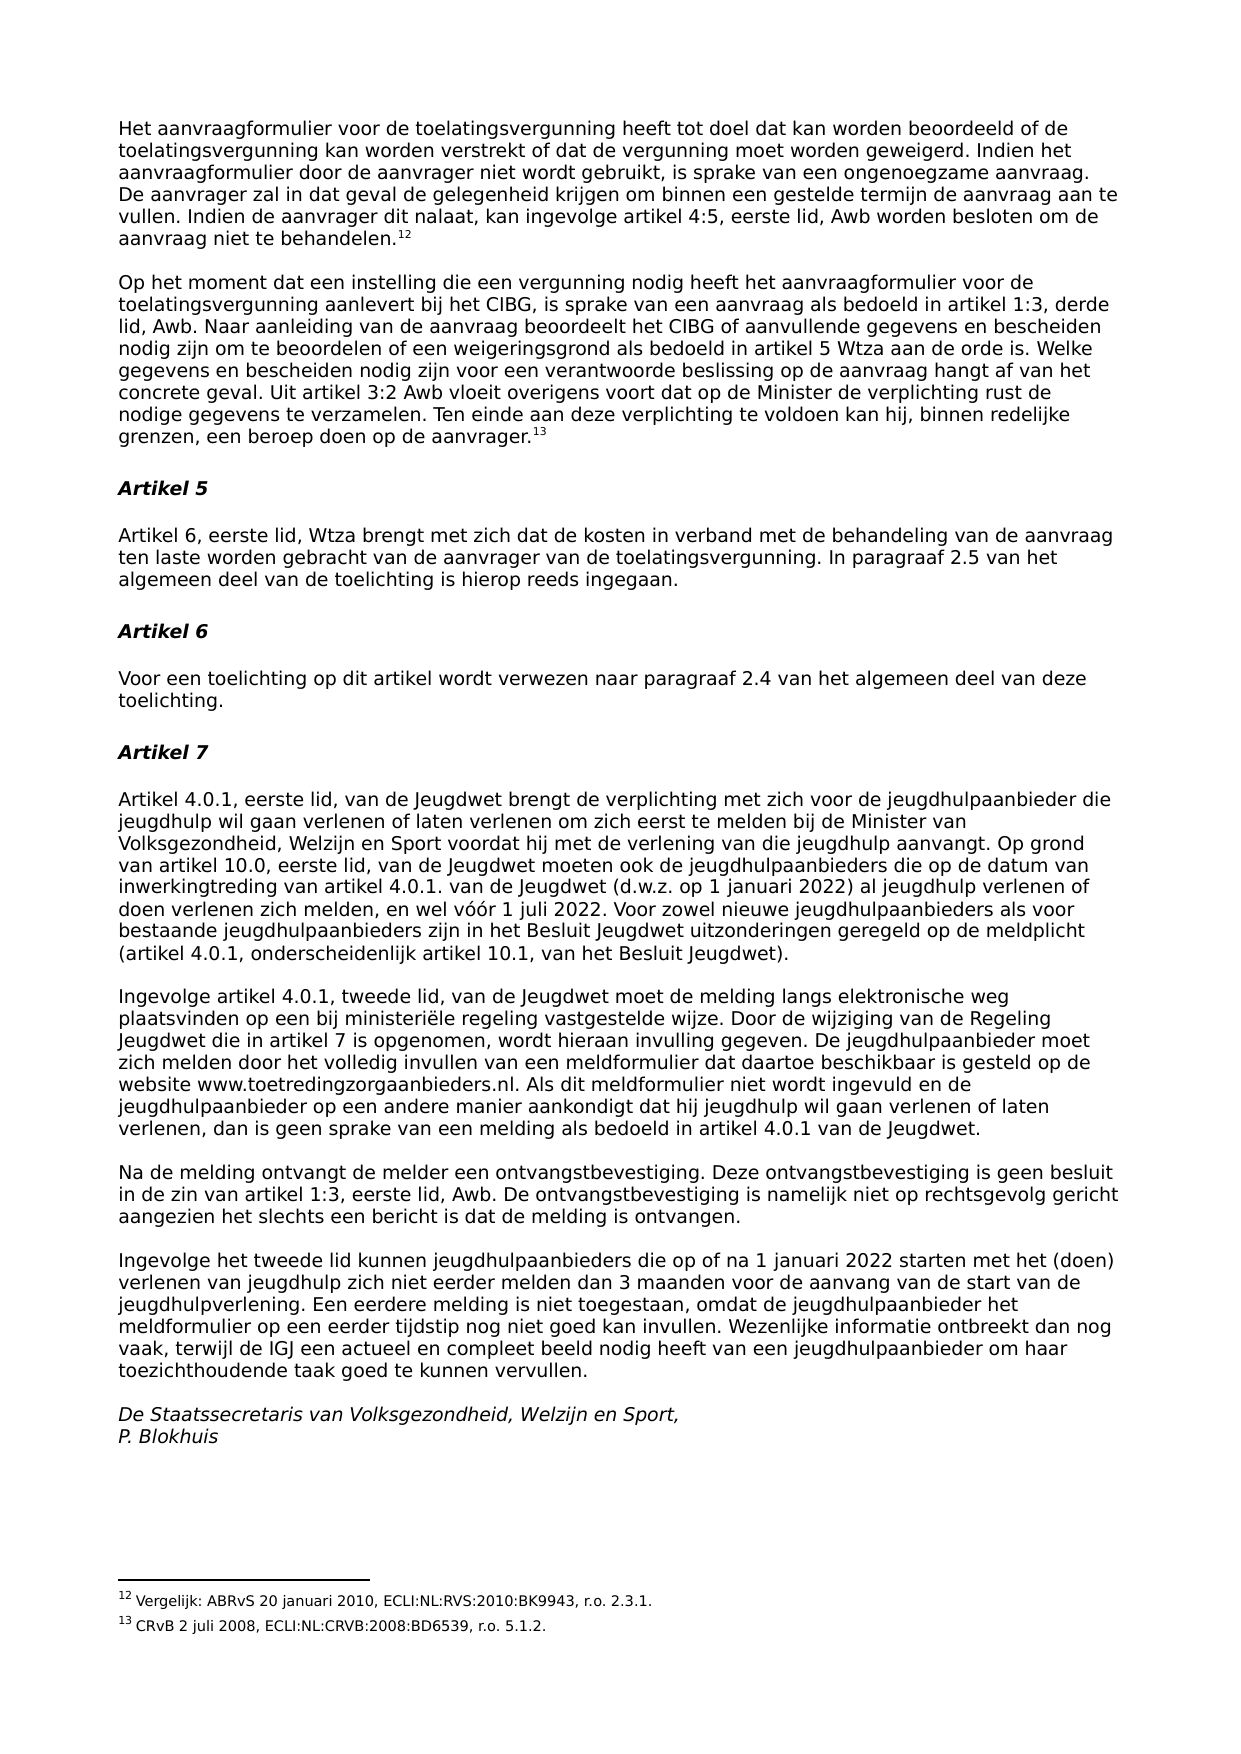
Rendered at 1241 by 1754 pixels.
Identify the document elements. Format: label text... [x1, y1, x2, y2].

subtitle Artikel 5 [118, 478, 1122, 500]
text Voor een toelichting op dit artikel wordt verwezen naar paragraaf 2.4 van het algemeen deel van deze toelichting. [118, 668, 1122, 712]
text Artikel 6, eerste lid, Wtza brengt met zich dat de kosten in verband met de behandeling van de aanvraag ten laste worden gebracht van de aanvrager van de toelatingsvergunning. In paragraaf 2.5 van het algemeen deel van de toelichting is hierop reeds ingegaan. [118, 525, 1122, 591]
subtitle Artikel 7 [118, 742, 1122, 763]
text Artikel 4.0.1, eerste lid, van de Jeugdwet brengt de verplichting met zich voor de jeugdhulpaanbieder die jeugdhulp wil gaan verlenen of laten verlenen om zich eerst te melden bij de Minister van Volksgezondheid, Welzijn en Sport voordat hij met de verlening van die jeugdhulp aanvangt. Op grond van artikel 10.0, eerste lid, van de Jeugdwet moeten ook de jeugdhulpaanbieders die op de datum van inwerkingtreding van artikel 4.0.1. van de Jeugdwet (d.w.z. op 1 januari 2022) al jeugdhulp verlenen of doen verlenen zich melden, en wel vóór 1 juli 2022. Voor zowel nieuwe jeugdhulpaanbieders als voor bestaande jeugdhulpaanbieders zijn in het Besluit Jeugdwet uitzonderingen geregeld op de meldplicht (artikel 4.0.1, onderscheidenlijk artikel 10.1, van het Besluit Jeugdwet). [118, 788, 1122, 964]
text Na de melding ontvangt de melder een ontvangstbevestiging. Deze ontvangstbevestiging is geen besluit in de zin van artikel 1:3, eerste lid, Awb. De ontvangstbevestiging is namelijk niet op rechtsgevolg gericht aangezien het slechts een bericht is dat de melding is ontvangen. [118, 1162, 1122, 1228]
text Het aanvraagformulier voor de toelatingsvergunning heeft tot doel dat kan worden beoordeeld of de toelatingsvergunning kan worden verstrekt of dat de vergunning moet worden geweigerd. Indien het aanvraagformulier door de aanvrager niet wordt gebruikt, is sprake van een ongenoegzame aanvraag. De aanvrager zal in dat geval de gelegenheid krijgen om binnen een gestelde termijn de aanvraag aan te vullen. Indien de aanvrager dit nalaat, kan ingevolge artikel 4:5, eerste lid, Awb worden besloten om de aanvraag niet te behandelen. [118, 118, 1122, 250]
text Ingevolge het tweede lid kunnen jeugdhulpaanbieders die op of na 1 januari 2022 starten met het (doen) verlenen van jeugdhulp zich niet eerder melden dan 3 maanden voor de aanvang van de start van de jeugdhulpverlening. Een eerdere melding is niet toegestaan, omdat de jeugdhulpaanbieder het meldformulier op een eerder tijdstip nog niet goed kan invullen. Wezenlijke informatie ontbreekt dan nog vaak, terwijl de IGJ een actueel en compleet beeld nodig heeft van een jeugdhulpaanbieder om haar toezichthoudende taak goed te kunnen vervullen. [118, 1250, 1122, 1382]
text Vergelijk: ABRvS 20 januari 2010, ECLI:NL:RVS:2010:BK9943, r.o. 2.3.1. [118, 1589, 1122, 1611]
text CRvB 2 juli 2008, ECLI:NL:CRVB:2008:BD6539, r.o. 5.1.2. [118, 1614, 1122, 1636]
text Ingevolge artikel 4.0.1, tweede lid, van de Jeugdwet moet de melding langs elektronische weg plaatsvinden op een bij ministeriële regeling vastgestelde wijze. Door de wijziging van de Regeling Jeugdwet die in artikel 7 is opgenomen, wordt hieraan invulling gegeven. De jeugdhulpaanbieder moet zich melden door het volledig invullen van een meldformulier dat daartoe beschikbaar is gesteld op de website www.toetredingzorgaanbieders.nl. Als dit meldformulier niet wordt ingevuld en de jeugdhulpaanbieder op een andere manier aankondigt dat hij jeugdhulp wil gaan verlenen of laten verlenen, dan is geen sprake van een melding als bedoeld in artikel 4.0.1 van de Jeugdwet. [118, 986, 1122, 1140]
text De Staatssecretaris van Volksgezondheid, Welzijn en Sport, P. Blokhuis [118, 1403, 1122, 1447]
text Op het moment dat een instelling die een vergunning nodig heeft het aanvraagformulier voor de toelatingsvergunning aanlevert bij het CIBG, is sprake van een aanvraag als bedoeld in artikel 1:3, derde lid, Awb. Naar aanleiding van de aanvraag beoordeelt het CIBG of aanvullende gegevens en bescheiden nodig zijn om te beoordelen of een weigeringsgrond als bedoeld in artikel 5 Wtza aan de orde is. Welke gegevens en bescheiden nodig zijn voor een verantwoorde beslissing op de aanvraag hangt af van het concrete geval. Uit artikel 3:2 Awb vloeit overigens voort dat op de Minister de verplichting rust de nodige gegevens te verzamelen. Ten einde aan deze verplichting te voldoen kan hij, binnen redelijke grenzen, een beroep doen op de aanvrager. [118, 272, 1122, 448]
subtitle Artikel 6 [118, 621, 1122, 643]
